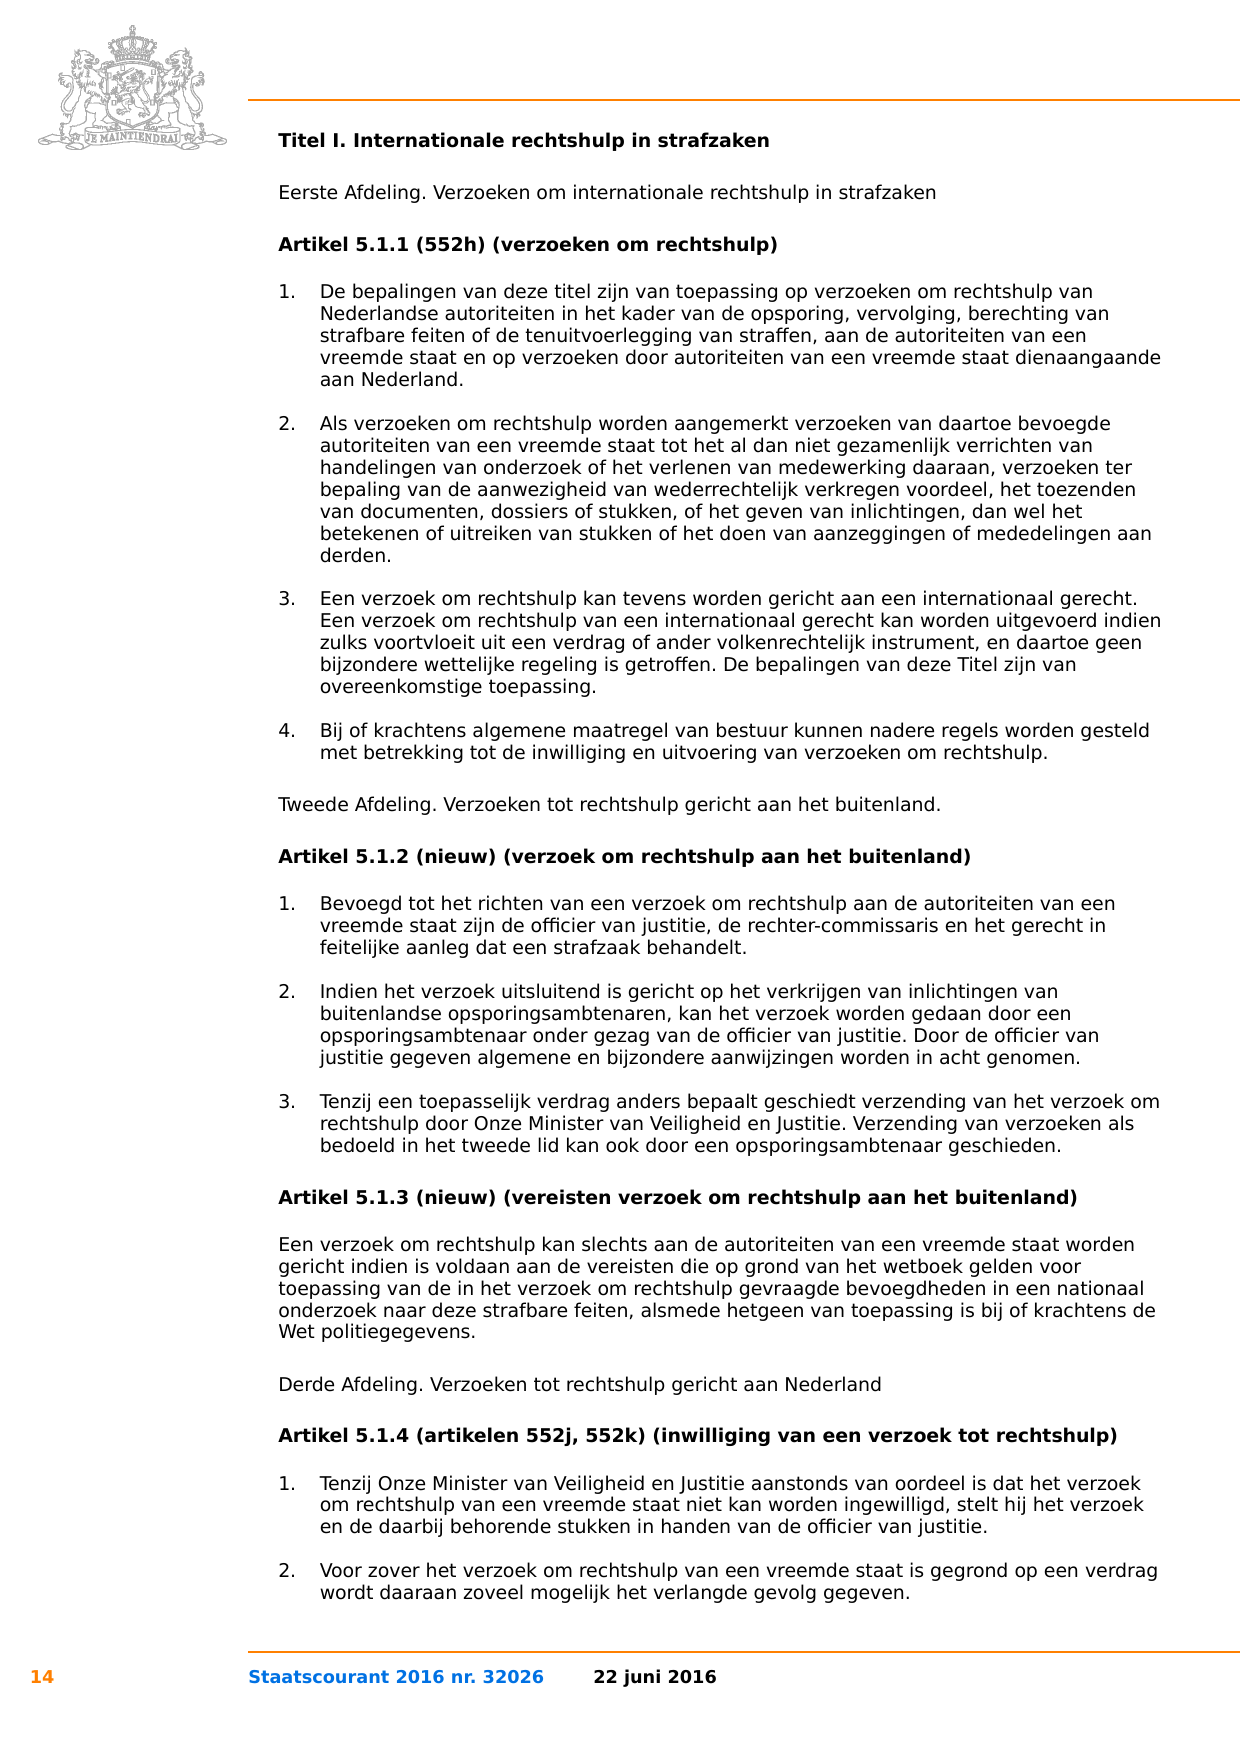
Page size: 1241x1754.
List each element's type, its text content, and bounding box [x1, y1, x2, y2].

subtitle Artikel 5.1.1 (552h) (verzoeken om rechtshulp) [278, 234, 1163, 256]
subtitle Artikel 5.1.2 (nieuw) (verzoek om rechtshulp aan het buitenland) [278, 846, 1163, 868]
subtitle Titel I. Internationale rechtshulp in strafzaken [278, 130, 1163, 152]
subtitle Artikel 5.1.4 (artikelen 552j, 552k) (inwilliging van een verzoek tot rechtshulp) [278, 1425, 1163, 1447]
picture [38, 25, 227, 150]
text 3. Tenzij een toepasselijk verdrag anders bepaalt geschiedt verzending van het verzoek om rechtshulp door Onze Minister van Veiligheid en Justitie. Verzending van verzoeken als bedoeld in het tweede lid kan ook door een opsporingsambtenaar geschieden. [278, 1091, 1163, 1157]
subtitle Eerste Afdeling. Verzoeken om internationale rechtshulp in strafzaken [278, 182, 1163, 204]
subtitle Derde Afdeling. Verzoeken tot rechtshulp gericht aan Nederland [278, 1373, 1163, 1395]
text 2. Voor zover het verzoek om rechtshulp van een vreemde staat is gegrond op een verdrag wordt daaraan zoveel mogelijk het verlangde gevolg gegeven. [278, 1560, 1163, 1604]
text Een verzoek om rechtshulp kan slechts aan de autoriteiten van een vreemde staat worden gericht indien is voldaan aan de vereisten die op grond van het wetboek gelden voor toepassing van de in het verzoek om rechtshulp gevraagde bevoegdheden in een nationaal onderzoek naar deze strafbare feiten, alsmede hetgeen van toepassing is bij of krachtens de Wet politiegegevens. [278, 1233, 1163, 1343]
text 2. Indien het verzoek uitsluitend is gericht op het verkrijgen van inlichtingen van buitenlandse opsporingsambtenaren, kan het verzoek worden gedaan door een opsporingsambtenaar onder gezag van de officier van justitie. Door de officier van justitie gegeven algemene en bijzondere aanwijzingen worden in acht genomen. [278, 981, 1163, 1069]
text 2. Als verzoeken om rechtshulp worden aangemerkt verzoeken van daartoe bevoegde autoriteiten van een vreemde staat tot het al dan niet gezamenlijk verrichten van handelingen van onderzoek of het verlenen van medewerking daaraan, verzoeken ter bepaling van de aanwezigheid van wederrechtelijk verkregen voordeel, het toezenden van documenten, dossiers of stukken, of het geven van inlichtingen, dan wel het betekenen of uitreiken van stukken of het doen van aanzeggingen of mededelingen aan derden. [278, 413, 1163, 566]
text 1. Tenzij Onze Minister van Veiligheid en Justitie aanstonds van oordeel is dat het verzoek om rechtshulp van een vreemde staat niet kan worden ingewilligd, stelt hij het verzoek en de daarbij behorende stukken in handen van de officier van justitie. [278, 1472, 1163, 1538]
subtitle Tweede Afdeling. Verzoeken tot rechtshulp gericht aan het buitenland. [278, 794, 1163, 816]
subtitle Artikel 5.1.3 (nieuw) (vereisten verzoek om rechtshulp aan het buitenland) [278, 1187, 1163, 1208]
text 1. De bepalingen van deze titel zijn van toepassing op verzoeken om rechtshulp van Nederlandse autoriteiten in het kader van de opsporing, vervolging, berechting van strafbare feiten of de tenuitvoerlegging van straffen, aan de autoriteiten van een vreemde staat en op verzoeken door autoriteiten van een vreemde staat dienaangaande aan Nederland. [278, 281, 1163, 391]
text 3. Een verzoek om rechtshulp kan tevens worden gericht aan een internationaal gerecht. Een verzoek om rechtshulp van een internationaal gerecht kan worden uitgevoerd indien zulks voortvloeit uit een verdrag of ander volkenrechtelijk instrument, en daartoe geen bijzondere wettelijke regeling is getroffen. De bepalingen van deze Titel zijn van overeenkomstige toepassing. [278, 588, 1163, 698]
text 1. Bevoegd tot het richten van een verzoek om rechtshulp aan de autoriteiten van een vreemde staat zijn de officier van justitie, de rechter-commissaris en het gerecht in feitelijke aanleg dat een strafzaak behandelt. [278, 893, 1163, 959]
text 4. Bij of krachtens algemene maatregel van bestuur kunnen nadere regels worden gesteld met betrekking tot de inwilliging en uitvoering van verzoeken om rechtshulp. [278, 720, 1163, 764]
